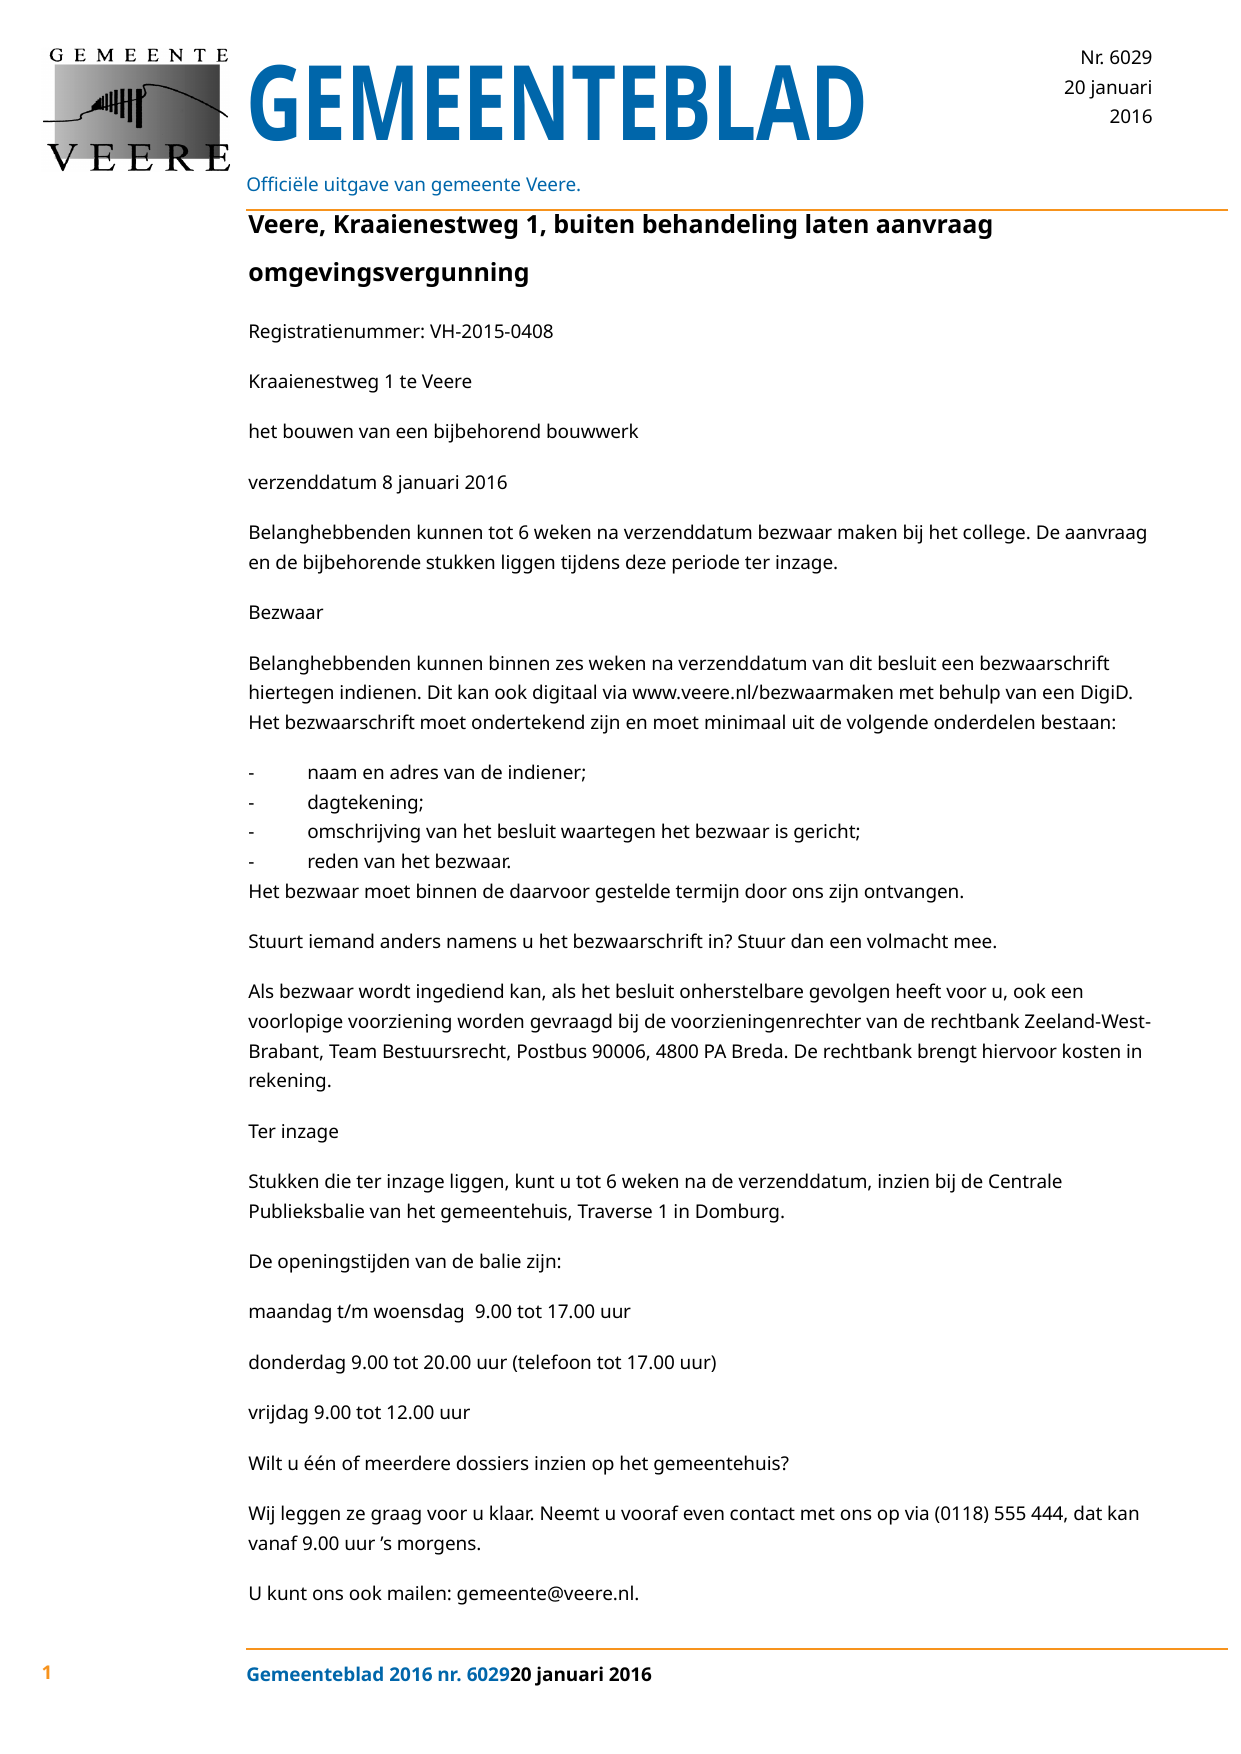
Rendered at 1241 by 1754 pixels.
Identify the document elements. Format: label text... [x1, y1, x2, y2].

text De openingstijden van de balie zijn: [248, 1248, 1152, 1274]
text Wilt u één of meerdere dossiers inzien op het gemeentehuis? [248, 1450, 1152, 1476]
text Registratienummer: VH-2015-0408 [248, 318, 1152, 344]
text Het bezwaar moet binnen de daarvoor gestelde termijn door ons zijn ontvangen. [248, 878, 1152, 904]
text U kunt ons ook mailen: gemeente@veere.nl. [248, 1580, 1152, 1606]
text maandag t/m woensdag 9.00 tot 17.00 uur [248, 1299, 1152, 1324]
text Ter inzage [248, 1118, 1152, 1144]
list reden van het bezwaar. [248, 848, 1152, 874]
text Veere, Kraaienestweg 1, buiten behandeling laten aanvraag omgevingsvergunning [248, 211, 1152, 288]
text Stuurt iemand anders namens u het bezwaarschrift in? Stuur dan een volmacht mee. [248, 928, 1152, 954]
text het bouwen van een bijbehorend bouwwerk [248, 419, 1152, 444]
text Als bezwaar wordt ingediend kan, als het besluit onherstelbare gevolgen heeft voor u, ook een voorlopige voorziening worden gevraagd bij de voorzieningenrechter van de rechtbank Zeeland-West-Brabant, Team Bestuursrecht, Postbus 90006, 4800 PA Breda. De rechtbank brengt hiervoor kosten in rekening. [248, 979, 1152, 1093]
text Bezwaar [248, 599, 1152, 625]
list naam en adres van de indiener; [248, 759, 1152, 785]
text Belanghebbenden kunnen tot 6 weken na verzenddatum bezwaar maken bij het college. De aanvraag en de bijbehorende stukken liggen tijdens deze periode ter inzage. [248, 519, 1152, 575]
list omschrijving van het besluit waartegen het bezwaar is gericht; [248, 819, 1152, 844]
picture [41, 47, 231, 172]
text vrijdag 9.00 tot 12.00 uur [248, 1399, 1152, 1425]
list dagtekening; [248, 789, 1152, 815]
text donderdag 9.00 tot 20.00 uur (telefoon tot 17.00 uur) [248, 1349, 1152, 1375]
text Wij leggen ze graag voor u klaar. Neemt u vooraf even contact met ons op via (0118) 555 444, dat kan vanaf 9.00 uur ’s morgens. [248, 1500, 1152, 1556]
text Stukken die ter inzage liggen, kunt u tot 6 weken na de verzenddatum, inzien bij de Centrale Publieksbalie van het gemeentehuis, Traverse 1 in Domburg. [248, 1168, 1152, 1224]
text Belanghebbenden kunnen binnen zes weken na verzenddatum van dit besluit een bezwaarschrift hiertegen indienen. Dit kan ook digitaal via www.veere.nl/bezwaarmaken met behulp van een DigiD. Het bezwaarschrift moet ondertekend zijn en moet minimaal uit de volgende onderdelen bestaan: [248, 650, 1152, 735]
text verzenddatum 8 januari 2016 [248, 469, 1152, 495]
text Kraaienestweg 1 te Veere [248, 368, 1152, 394]
